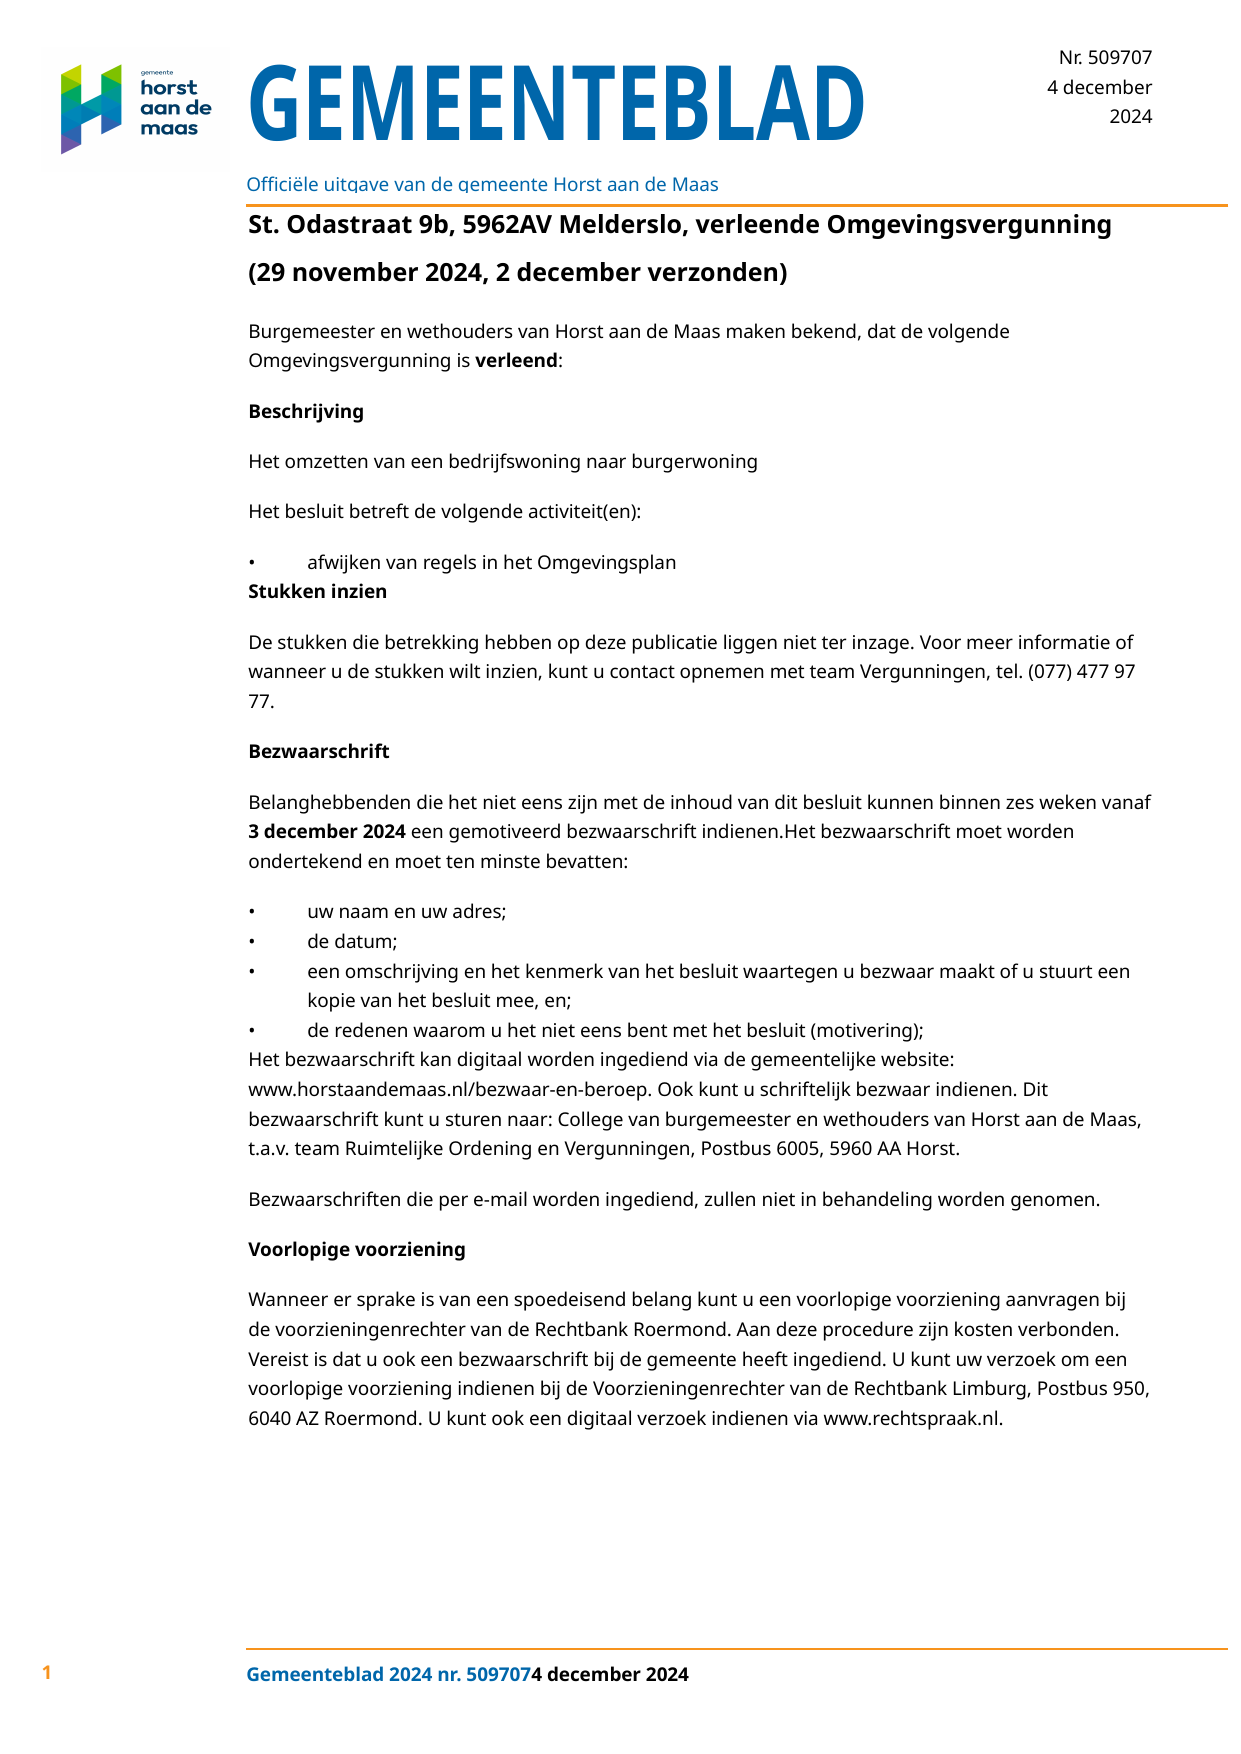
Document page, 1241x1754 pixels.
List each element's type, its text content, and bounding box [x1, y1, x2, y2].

list een omschrijving en het kenmerk van het besluit waartegen u bezwaar maakt of u stuurt een kopie van het besluit mee, en; [248, 958, 1152, 1013]
text De stukken die betrekking hebben op deze publicatie liggen niet ter inzage. Voor meer informatie of wanneer u de stukken wilt inzien, kunt u contact opnemen met team Vergunningen, tel. (077) 477 97 77. [248, 629, 1152, 714]
list de redenen waarom u het niet eens bent met het besluit (motivering); [248, 1017, 1152, 1043]
text Stukken inzien [248, 579, 1152, 604]
text Burgemeester en wethouders van Horst aan de Maas maken bekend, dat de volgende Omgevingsvergunning is verleend: [248, 318, 1152, 373]
text Wanneer er sprake is van een spoedeisend belang kunt u een voorlopige voorziening aanvragen bij de voorzieningenrechter van de Rechtbank Roermond. Aan deze procedure zijn kosten verbonden. Vereist is dat u ook een bezwaarschrift bij de gemeente heeft ingediend. U kunt uw verzoek om een voorlopige voorziening indienen bij de Voorzieningenrechter van de Rechtbank Limburg, Postbus 950, 6040 AZ Roermond. U kunt ook een digitaal verzoek indienen via www.rechtspraak.nl. [248, 1287, 1152, 1431]
text Bezwaarschriften die per e-mail worden ingediend, zullen niet in behandeling worden genomen. [248, 1186, 1152, 1212]
list de datum; [248, 928, 1152, 954]
list afwijken van regels in het Omgevingsplan [248, 549, 1152, 575]
text St. Odastraat 9b, 5962AV Melderslo, verleende Omgevingsvergunning (29 november 2024, 2 december verzonden) [248, 207, 1152, 288]
text Belanghebbenden die het niet eens zijn met de inhoud van dit besluit kunnen binnen zes weken vanaf 3 december 2024 een gemotiveerd bezwaarschrift indienen.Het bezwaarschrift moet worden ondertekend en moet ten minste bevatten: [248, 789, 1152, 874]
text Bezwaarschrift [248, 739, 1152, 764]
text Het bezwaarschrift kan digitaal worden ingediend via de gemeentelijke website: www.horstaandemaas.nl/bezwaar-en-beroep. Ook kunt u schriftelijk bezwaar indienen. Dit bezwaarschrift kunt u sturen naar: College van burgemeester en wethouders van Horst aan de Maas, t.a.v. team Ruimtelijke Ordening en Vergunningen, Postbus 6005, 5960 AA Horst. [248, 1047, 1152, 1161]
text Voorlopige voorziening [248, 1236, 1152, 1262]
text Beschrijving [248, 398, 1152, 424]
picture [41, 47, 231, 172]
text Het besluit betreft de volgende activiteit(en): [248, 499, 1152, 524]
list uw naam en uw adres; [248, 899, 1152, 924]
text Het omzetten van een bedrijfswoning naar burgerwoning [248, 448, 1152, 474]
